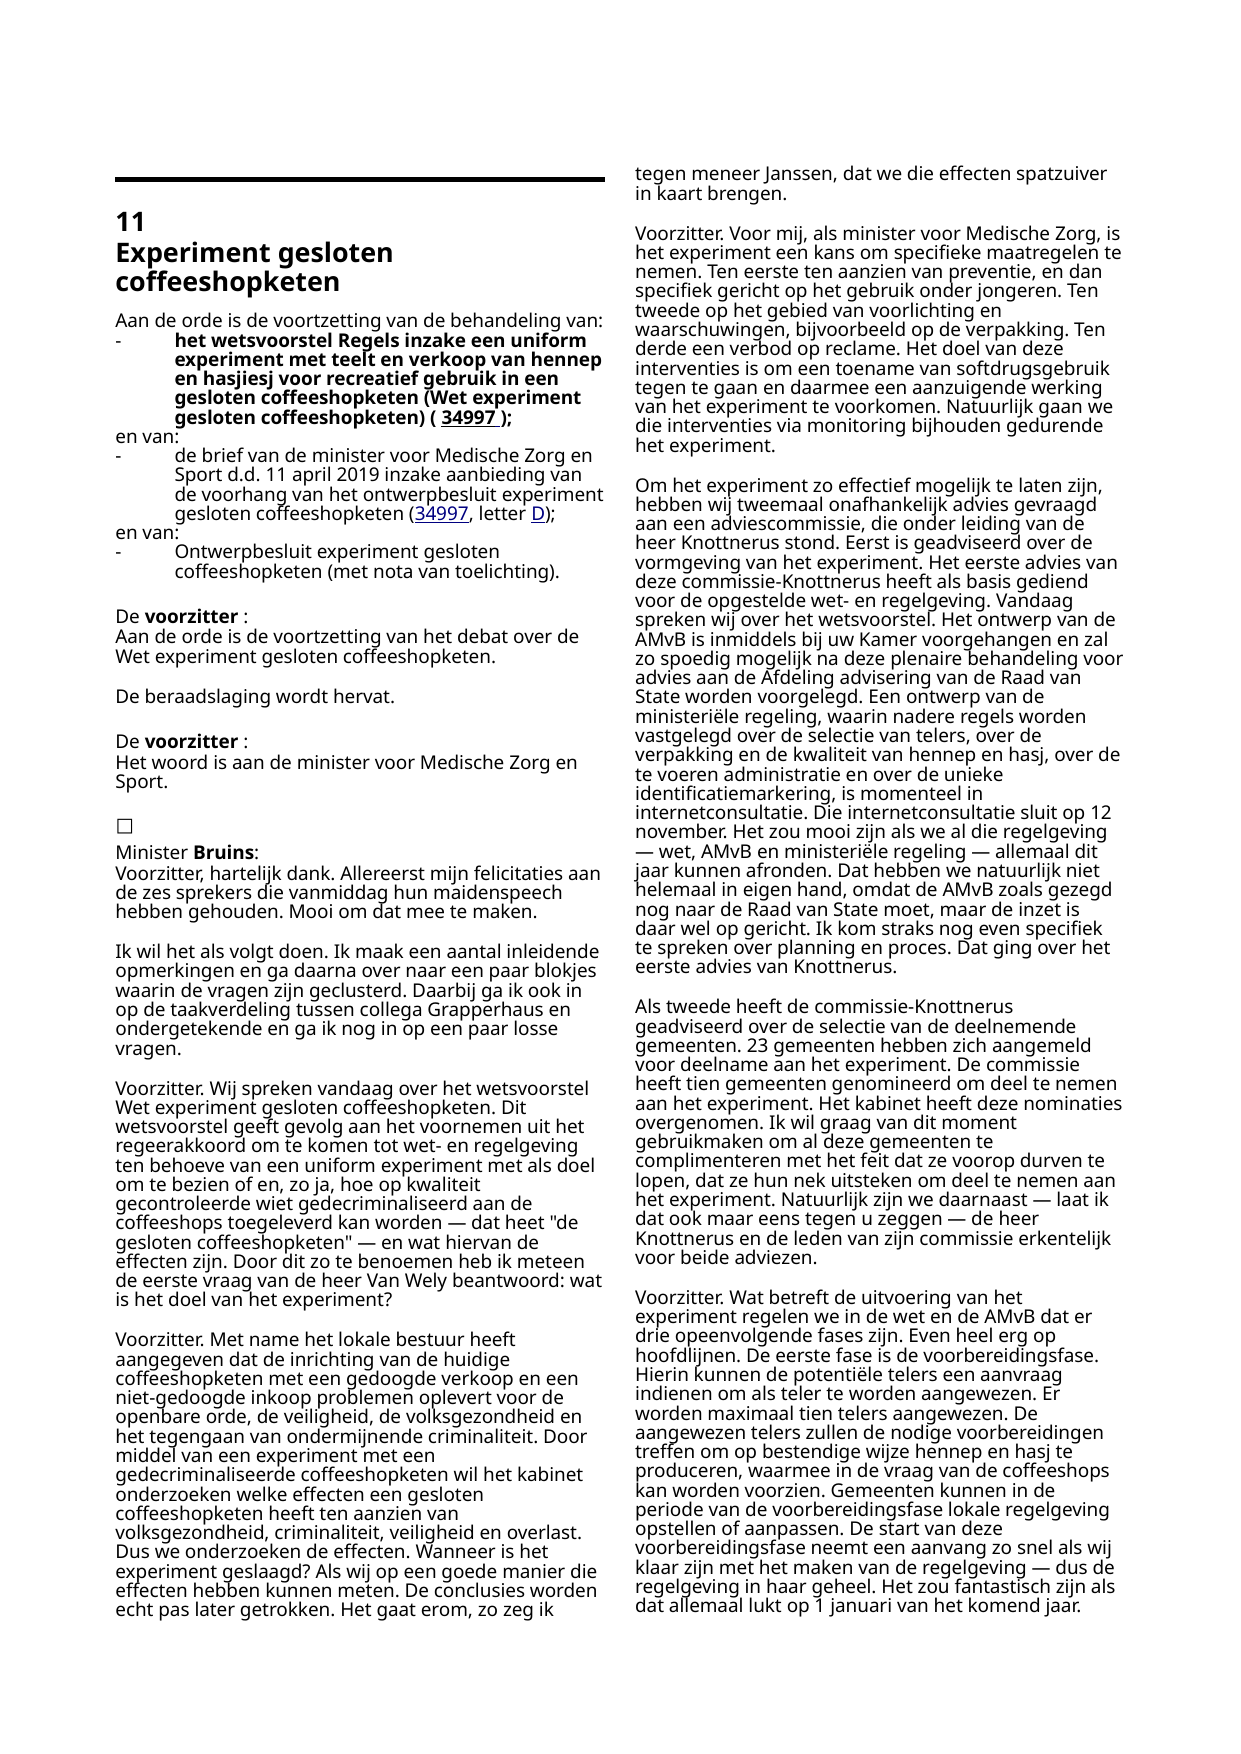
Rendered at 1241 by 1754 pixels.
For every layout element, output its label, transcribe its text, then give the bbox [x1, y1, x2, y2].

list de brief van de minister voor Medische Zorg en Sport d.d. 11 april 2019 inzake aanbieding van de voorhang van het ontwerpbesluit experiment gesloten coffeeshopketen (34997, letter D); [115, 447, 605, 524]
list het wetsvoorstel Regels inzake een uniform experiment met teelt en verkoop van hennep en hasjiesj voor recreatief gebruik in een gesloten coffeeshopketen (Wet experiment gesloten coffeeshopketen) ( 34997 ); [115, 332, 605, 428]
text Voorzitter. Met name het lokale bestuur heeft aangegeven dat de inrichting van de huidige coffeeshopketen met een gedoogde verkoop en een niet-gedoogde inkoop problemen oplevert voor de openbare orde, de veiligheid, de volksgezondheid en het tegengaan van ondermijnende criminaliteit. Door middel van een experiment met een gedecriminaliseerde coffeeshopketen wil het kabinet onderzoeken welke effecten een gesloten coffeeshopketen heeft ten aanzien van volksgezondheid, criminaliteit, veiligheid en overlast. Dus we onderzoeken de effecten. Wanneer is het experiment geslaagd? Als wij op een goede manier die effecten hebben kunnen meten. De conclusies worden echt pas later getrokken. Het gaat erom, zo zeg ik [115, 1331, 605, 1621]
list Ontwerpbesluit experiment gesloten coffeeshopketen (met nota van toelichting). [115, 543, 605, 582]
text Aan de orde is de voortzetting van het debat over de Wet experiment gesloten coffeeshopketen. [115, 628, 605, 667]
text Om het experiment zo effectief mogelijk te laten zijn, hebben wij tweemaal onafhankelijk advies gevraagd aan een adviescommissie, die onder leiding van de heer Knottnerus stond. Eerst is geadviseerd over de vormgeving van het experiment. Het eerste advies van deze commissie-Knottnerus heeft als basis gediend voor de opgestelde wet- en regelgeving. Vandaag spreken wij over het wetsvoorstel. Het ontwerp van de AMvB is inmiddels bij uw Kamer voorgehangen en zal zo spoedig mogelijk na deze plenaire behandeling voor advies aan de Afdeling advisering van de Raad van State worden voorgelegd. Een ontwerp van de ministeriële regeling, waarin nadere regels worden vastgelegd over de selectie van telers, over de verpakking en de kwaliteit van hennep en hasj, over de te voeren administratie en over de unieke identificatiemarkering, is momenteel in internetconsultatie. Die internetconsultatie sluit op 12 november. Het zou mooi zijn als we al die regelgeving — wet, AMvB en ministeriële regeling — allemaal dit jaar kunnen afronden. Dat hebben we natuurlijk niet helemaal in eigen hand, omdat de AMvB zoals gezegd nog naar de Raad van State moet, maar de inzet is daar wel op gericht. Ik kom straks nog even specifiek te spreken over planning en proces. Dat ging over het eerste advies van Knottnerus. [635, 477, 1125, 978]
text De beraadslaging wordt hervat. [115, 688, 605, 707]
text en van: [115, 524, 605, 543]
text Experiment gesloten coffeeshopketen [115, 239, 605, 312]
text Aan de orde is de voortzetting van de behandeling van: [115, 312, 605, 332]
text Voorzitter. Wij spreken vandaag over het wetsvoorstel Wet experiment gesloten coffeeshopketen. Dit wetsvoorstel geeft gevolg aan het voornemen uit het regeerakkoord om te komen tot wet- en regelgeving ten behoeve van een uniform experiment met als doel om te bezien of en, zo ja, hoe op kwaliteit gecontroleerde wiet gedecriminaliseerd aan de coffeeshops toegeleverd kan worden — dat heet "de gesloten coffeeshopketen" — en wat hiervan de effecten zijn. Door dit zo te benoemen heb ik meteen de eerste vraag van de heer Van Wely beantwoord: wat is het doel van het experiment? [115, 1079, 605, 1311]
text De voorzitter : [115, 728, 605, 754]
text Ik wil het als volgt doen. Ik maak een aantal inleidende opmerkingen en ga daarna over naar een paar blokjes waarin de vragen zijn geclusterd. Daarbij ga ik ook in op de taakverdeling tussen collega Grapperhaus en ondergetekende en ga ik nog in op een paar losse vragen. [115, 943, 605, 1059]
text De voorzitter : [115, 603, 605, 628]
text ⬜ [115, 813, 605, 839]
text Het woord is aan de minister voor Medische Zorg en Sport. [115, 754, 605, 792]
text Voorzitter, hartelijk dank. Allereerst mijn felicitaties aan de zes sprekers die vanmiddag hun maidenspeech hebben gehouden. Mooi om dat mee te maken. [115, 864, 605, 922]
text Als tweede heeft de commissie-Knottnerus geadviseerd over de selectie van de deelnemende gemeenten. 23 gemeenten hebben zich aangemeld voor deelname aan het experiment. De commissie heeft tien gemeenten genomineerd om deel te nemen aan het experiment. Het kabinet heeft deze nominaties overgenomen. Ik wil graag van dit moment gebruikmaken om al deze gemeenten te complimenteren met het feit dat ze voorop durven te lopen, dat ze hun nek uitsteken om deel te nemen aan het experiment. Natuurlijk zijn we daarnaast — laat ik dat ook maar eens tegen u zeggen — de heer Knottnerus en de leden van zijn commissie erkentelijk voor beide adviezen. [635, 998, 1125, 1268]
text 11 [115, 203, 605, 239]
text tegen meneer Janssen, dat we die effecten spatzuiver in kaart brengen. [635, 165, 1125, 204]
text Minister Bruins: [115, 839, 605, 864]
text Voorzitter. Voor mij, als minister voor Medische Zorg, is het experiment een kans om specifieke maatregelen te nemen. Ten eerste ten aanzien van preventie, en dan specifiek gericht op het gebruik onder jongeren. Ten tweede op het gebied van voorlichting en waarschuwingen, bijvoorbeeld op de verpakking. Ten derde een verbod op reclame. Het doel van deze interventies is om een toename van softdrugsgebruik tegen te gaan en daarmee een aanzuigende werking van het experiment te voorkomen. Natuurlijk gaan we die interventies via monitoring bijhouden gedurende het experiment. [635, 224, 1125, 456]
text en van: [115, 428, 605, 447]
text Voorzitter. Wat betreft de uitvoering van het experiment regelen we in de wet en de AMvB dat er drie opeenvolgende fases zijn. Even heel erg op hoofdlijnen. De eerste fase is de voorbereidingsfase. Hierin kunnen de potentiële telers een aanvraag indienen om als teler te worden aangewezen. Er worden maximaal tien telers aangewezen. De aangewezen telers zullen de nodige voorbereidingen treffen om op bestendige wijze hennep en hasj te produceren, waarmee in de vraag van de coffeeshops kan worden voorzien. Gemeenten kunnen in de periode van de voorbereidingsfase lokale regelgeving opstellen of aanpassen. De start van deze voorbereidingsfase neemt een aanvang zo snel als wij klaar zijn met het maken van de regelgeving — dus de regelgeving in haar geheel. Het zou fantastisch zijn als dat allemaal lukt op 1 januari van het komend jaar. [635, 1289, 1125, 1616]
